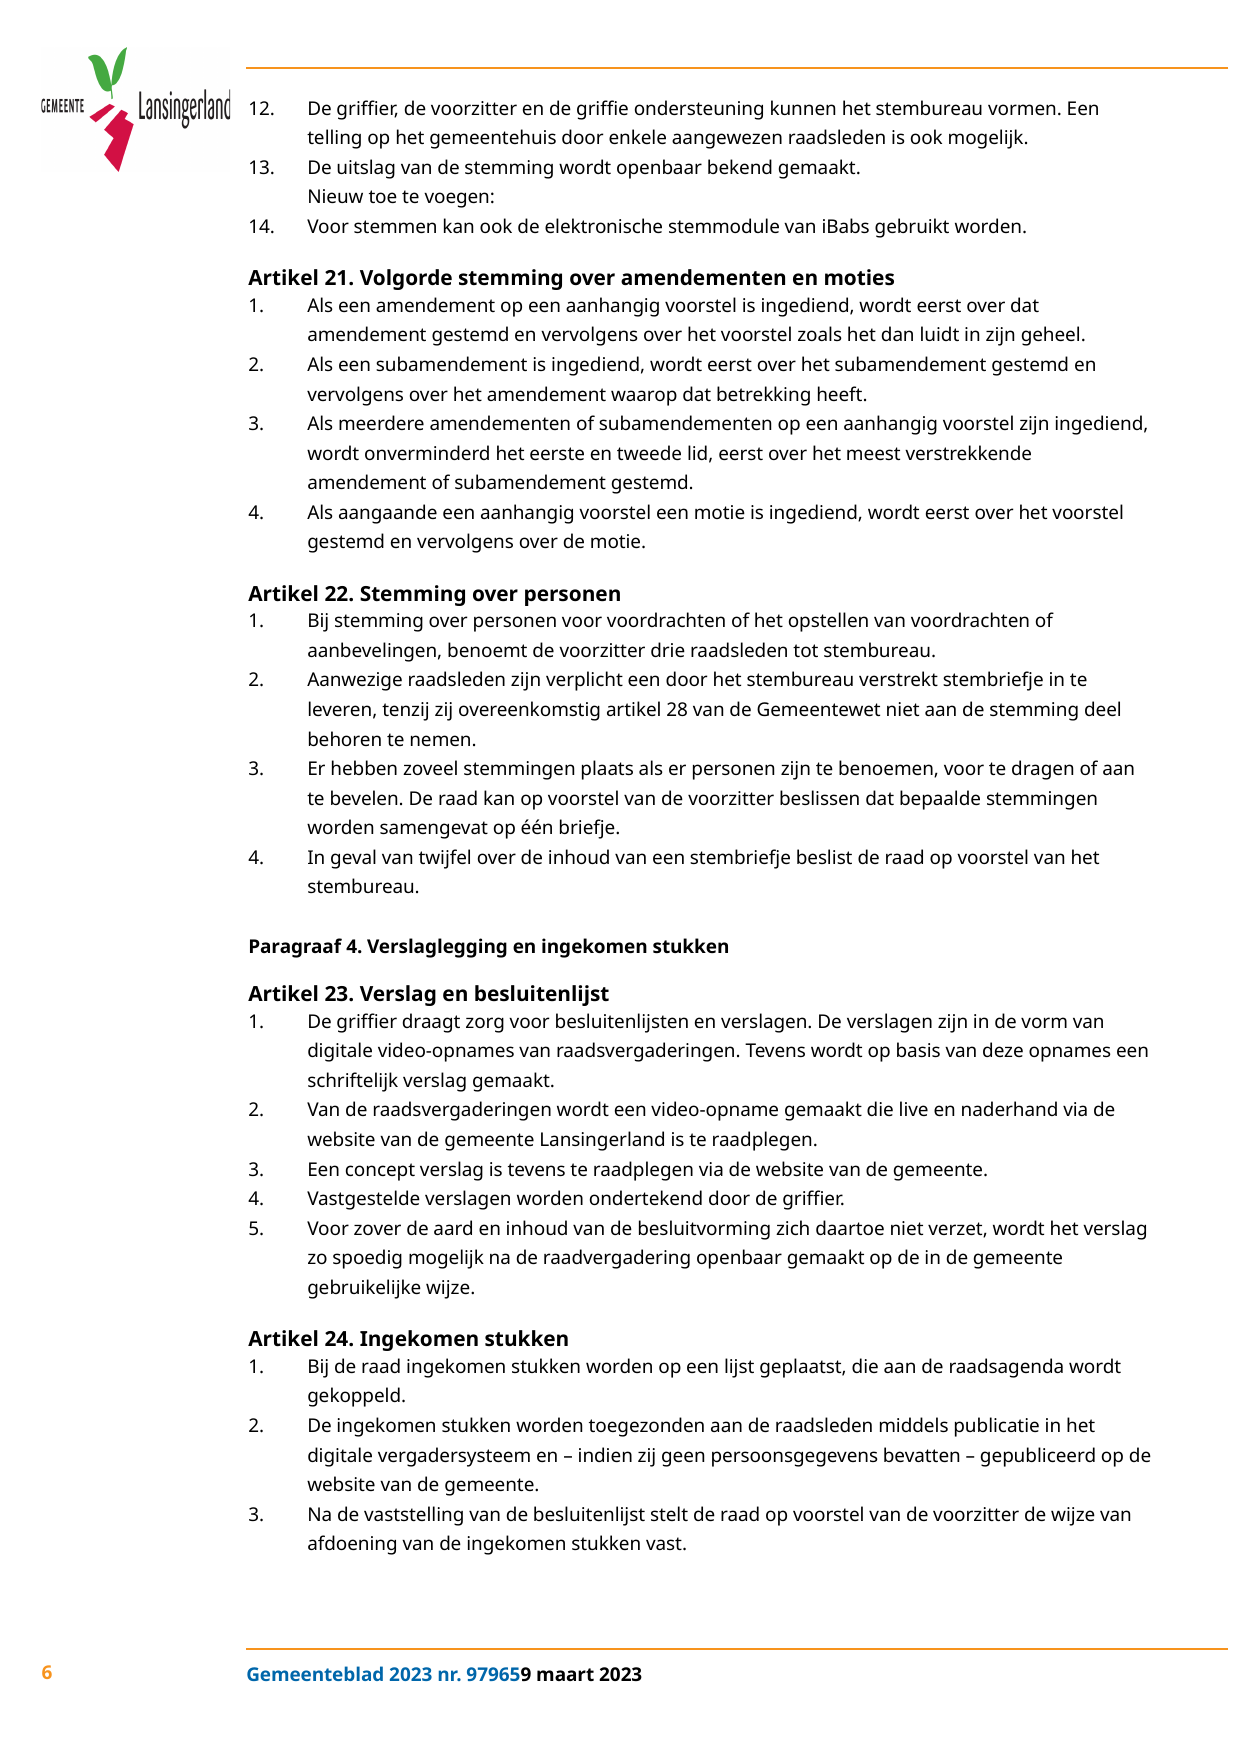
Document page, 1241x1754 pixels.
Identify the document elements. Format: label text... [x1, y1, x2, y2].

list Na de vaststelling van de besluitenlijst stelt de raad op voorstel van de voorzitter de wijze van afdoening van de ingekomen stukken vast. [248, 1501, 1152, 1556]
list Een concept verslag is tevens te raadplegen via de website van de gemeente. [248, 1156, 1152, 1182]
list De griffier draagt zorg voor besluitenlijsten en verslagen. De verslagen zijn in de vorm van digitale video-opnames van raadsvergaderingen. Tevens wordt op basis van deze opnames een schriftelijk verslag gemaakt. [248, 1008, 1152, 1093]
text Artikel 21. Volgorde stemming over amendementen en moties [248, 263, 1152, 292]
list Als meerdere amendementen of subamendementen op een aanhangig voorstel zijn ingediend, wordt onverminderd het eerste en tweede lid, eerst over het meest verstrekkende amendement of subamendement gestemd. [248, 410, 1152, 495]
list De uitslag van de stemming wordt openbaar bekend gemaakt. [248, 154, 1152, 180]
text Artikel 23. Verslag en besluitenlijst [248, 979, 1152, 1008]
picture [41, 47, 231, 172]
list Voor zover de aard en inhoud van de besluitvorming zich daartoe niet verzet, wordt het verslag zo spoedig mogelijk na de raadvergadering openbaar gemaakt op de in de gemeente gebruikelijke wijze. [248, 1215, 1152, 1300]
text Paragraaf 4. Verslaglegging en ingekomen stukken [248, 933, 1152, 959]
list Als een amendement op een aanhangig voorstel is ingediend, wordt eerst over dat amendement gestemd en vervolgens over het voorstel zoals het dan luidt in zijn geheel. [248, 292, 1152, 347]
list Aanwezige raadsleden zijn verplicht een door het stembureau verstrekt stembriefje in te leveren, tenzij zij overeenkomstig artikel 28 van de Gemeentewet niet aan de stemming deel behoren te nemen. [248, 667, 1152, 752]
text Artikel 24. Ingekomen stukken [248, 1324, 1152, 1353]
list In geval van twijfel over de inhoud van een stembriefje beslist de raad op voorstel van het stembureau. [248, 844, 1152, 899]
list Bij stemming over personen voor voordrachten of het opstellen van voordrachten of aanbevelingen, benoemt de voorzitter drie raadsleden tot stembureau. [248, 607, 1152, 663]
list Bij de raad ingekomen stukken worden op een lijst geplaatst, die aan de raadsagenda wordt gekoppeld. [248, 1353, 1152, 1408]
list Er hebben zoveel stemmingen plaats als er personen zijn te benoemen, voor te dragen of aan te bevelen. De raad kan op voorstel van de voorzitter beslissen dat bepaalde stemmingen worden samengevat op één briefje. [248, 755, 1152, 840]
list Als aangaande een aanhangig voorstel een motie is ingediend, wordt eerst over het voorstel gestemd en vervolgens over de motie. [248, 499, 1152, 554]
list Vastgestelde verslagen worden ondertekend door de griffier. [248, 1185, 1152, 1211]
list Nieuw toe te voegen: [248, 183, 1152, 209]
list De ingekomen stukken worden toegezonden aan de raadsleden middels publicatie in het digitale vergadersysteem en – indien zij geen persoonsgegevens bevatten – gepubliceerd op de website van de gemeente. [248, 1412, 1152, 1497]
list Als een subamendement is ingediend, wordt eerst over het subamendement gestemd en vervolgens over het amendement waarop dat betrekking heeft. [248, 351, 1152, 406]
list Van de raadsvergaderingen wordt een video-opname gemaakt die live en naderhand via de website van de gemeente Lansingerland is te raadplegen. [248, 1097, 1152, 1152]
text Artikel 22. Stemming over personen [248, 579, 1152, 607]
list De griffier, de voorzitter en de griffie ondersteuning kunnen het stembureau vormen. Een telling op het gemeentehuis door enkele aangewezen raadsleden is ook mogelijk. [248, 95, 1152, 150]
list Voor stemmen kan ook de elektronische stemmodule van iBabs gebruikt worden. [248, 213, 1152, 239]
